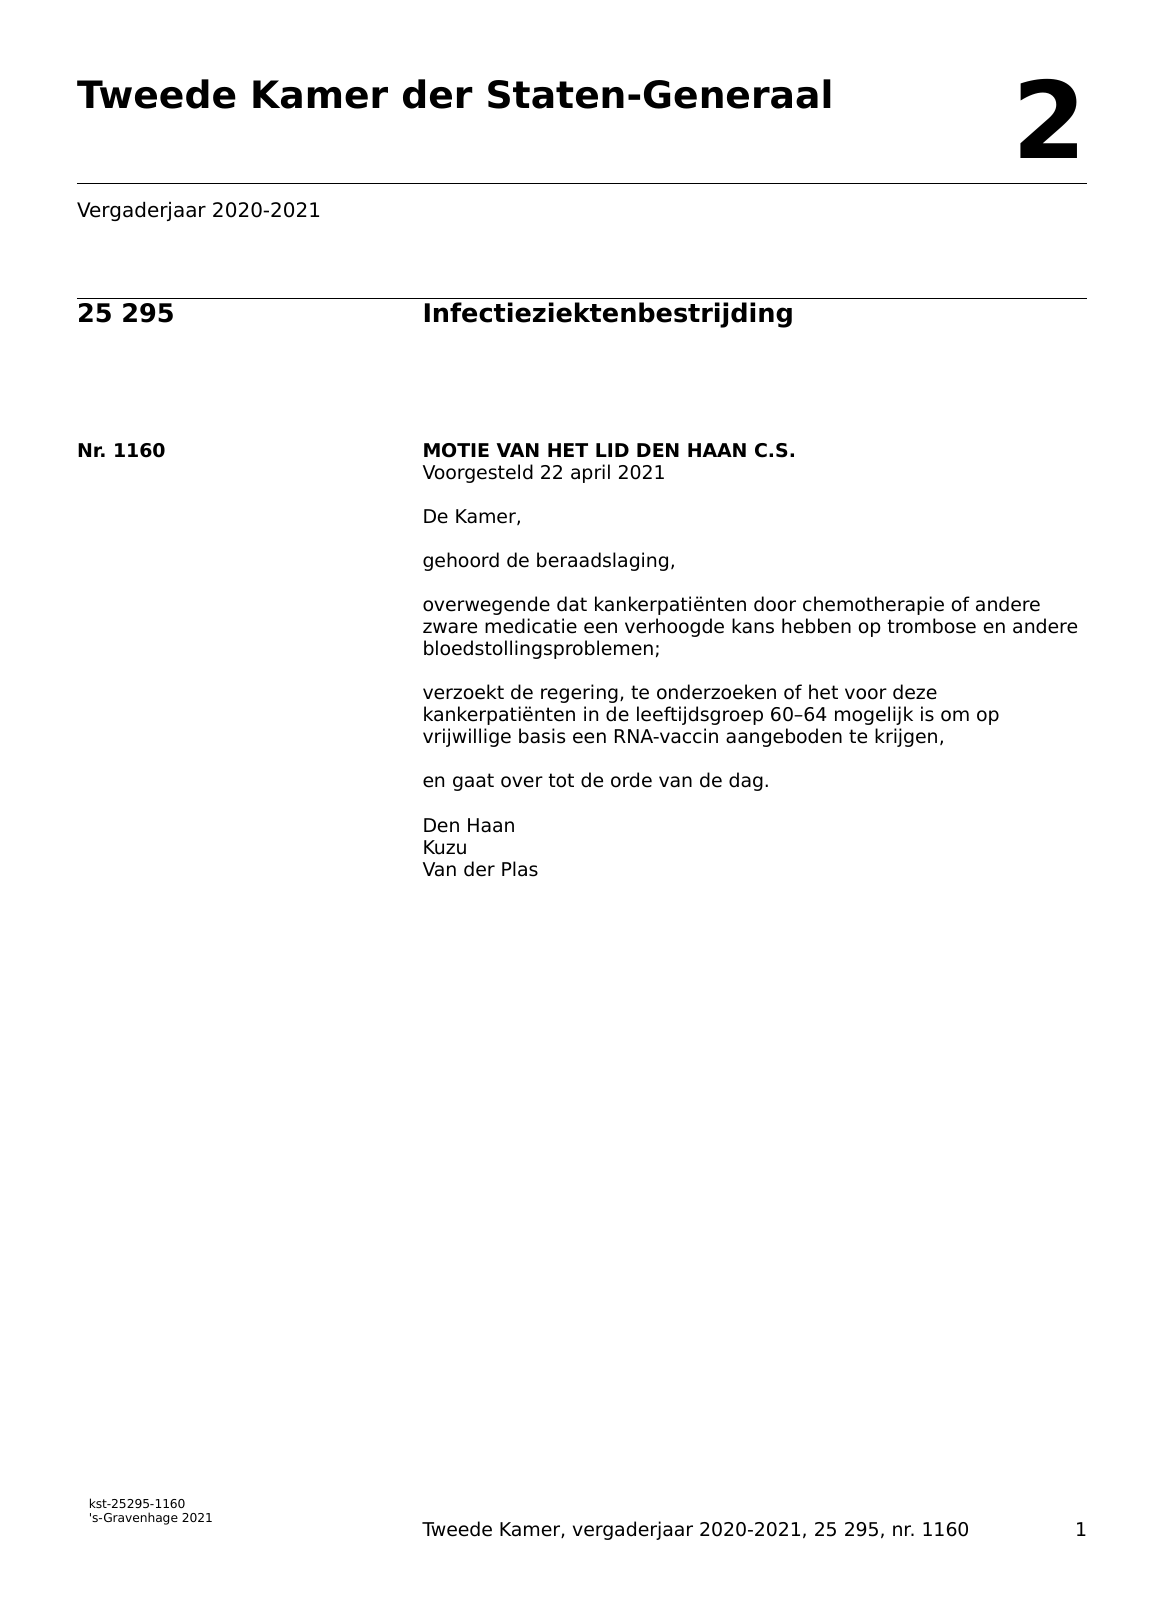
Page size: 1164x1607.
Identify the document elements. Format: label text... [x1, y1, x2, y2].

text overwegende dat kankerpatiënten door chemotherapie of andere zware medicatie een verhoogde kans hebben op trombose en andere bloedstollingsproblemen; [422, 594, 1087, 660]
text en gaat over tot de orde van de dag. [422, 770, 1087, 792]
text verzoekt de regering, te onderzoeken of het voor deze kankerpatiënten in de leeftijdsgroep 60–64 mogelijk is om op vrijwillige basis een RNA-vaccin aangeboden te krijgen, [422, 682, 1087, 748]
subtitle 25 295 Infectieziektenbestrijding [77, 299, 1087, 329]
text Kuzu [422, 837, 1087, 858]
text Voorgesteld 22 april 2021 [422, 462, 1087, 484]
subtitle Nr. 1160 MOTIE VAN HET LID DEN HAAN C.S. [77, 440, 1087, 462]
table_header 2 [886, 59, 1087, 183]
table_cell Vergaderjaar 2020-2021 [77, 184, 1087, 298]
table_header Tweede Kamer der Staten-Generaal [77, 59, 886, 183]
text gehoord de beraadslaging, [422, 550, 1087, 572]
text Van der Plas [422, 858, 1087, 881]
text Den Haan [422, 814, 1087, 837]
text De Kamer, [422, 506, 1087, 528]
text 's-Gravenhage 2021 [88, 1511, 323, 1525]
text kst-25295-1160 [88, 1497, 323, 1511]
